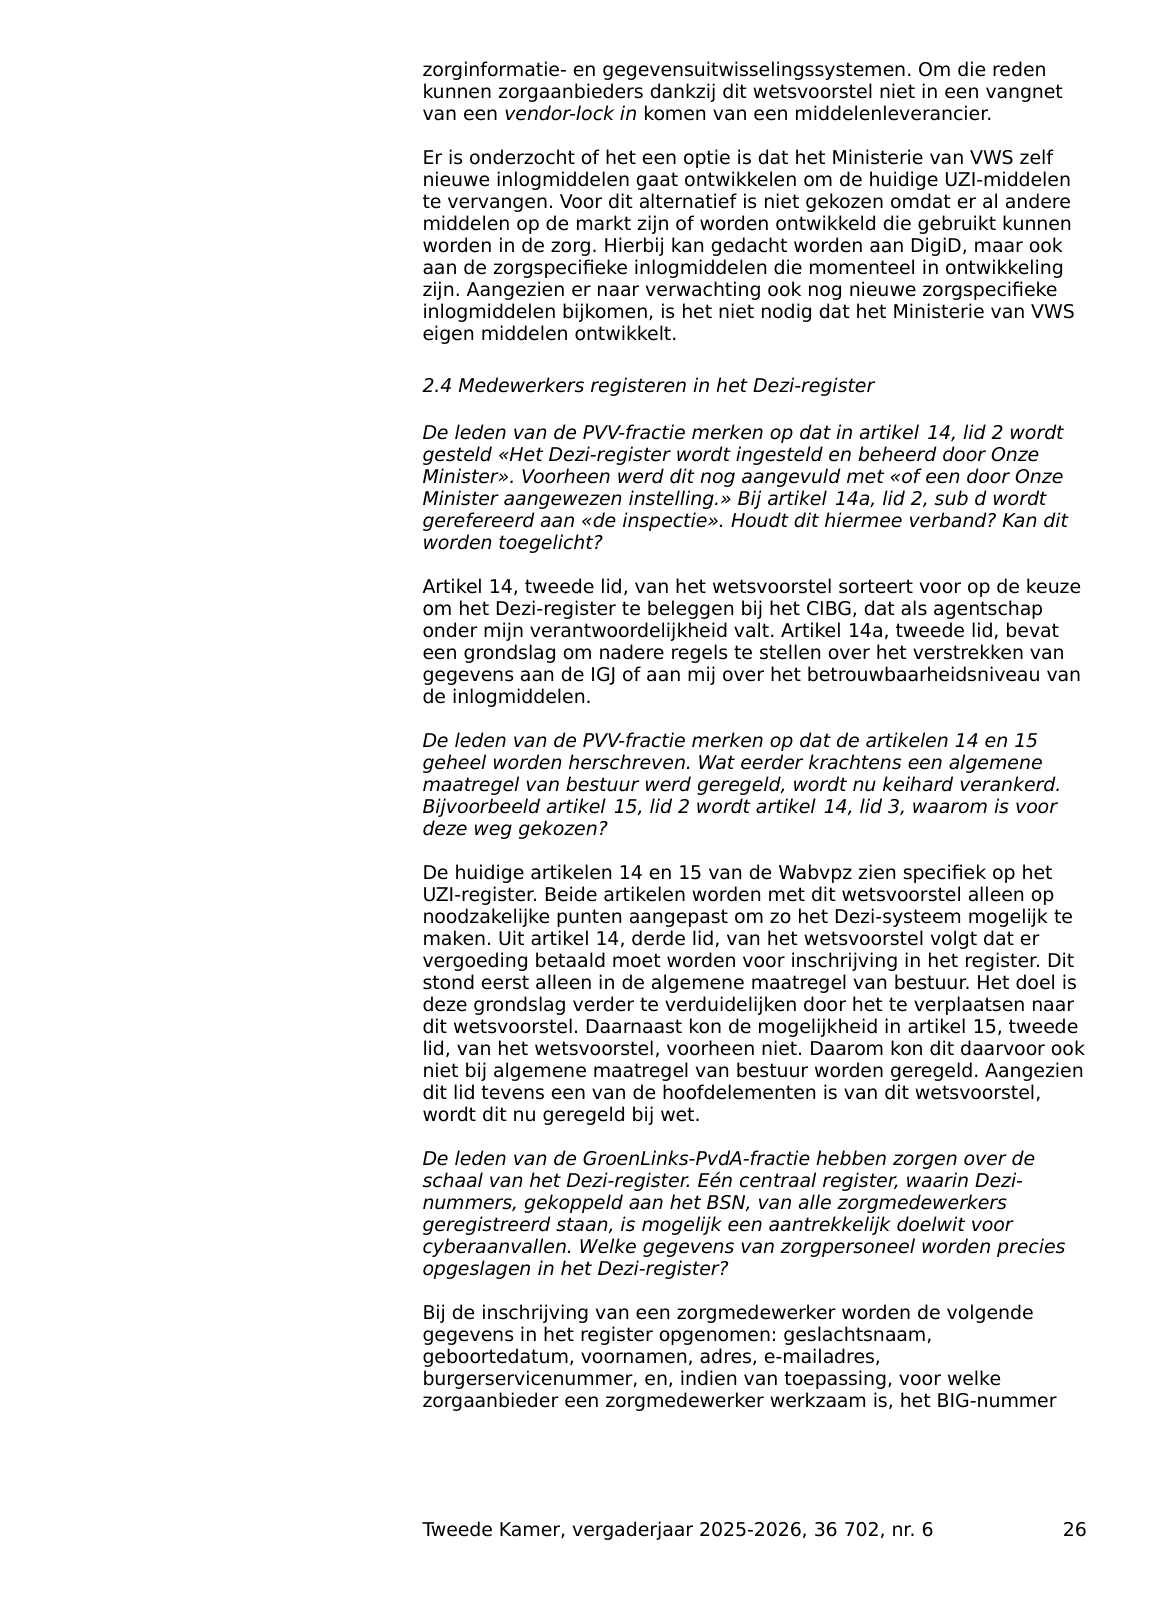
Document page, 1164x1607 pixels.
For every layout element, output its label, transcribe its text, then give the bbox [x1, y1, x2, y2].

text De leden van de PVV-fractie merken op dat in artikel 14, lid 2 wordt gesteld «Het Dezi-register wordt ingesteld en beheerd door Onze Minister». Voorheen werd dit nog aangevuld met «of een door Onze Minister aangewezen instelling.» Bij artikel 14a, lid 2, sub d wordt gerefereerd aan «de inspectie». Houdt dit hiermee verband? Kan dit worden toegelicht? [422, 422, 1087, 554]
text De leden van de PVV-fractie merken op dat de artikelen 14 en 15 geheel worden herschreven. Wat eerder krachtens een algemene maatregel van bestuur werd geregeld, wordt nu keihard verankerd. Bijvoorbeeld artikel 15, lid 2 wordt artikel 14, lid 3, waarom is voor deze weg gekozen? [422, 730, 1087, 840]
text De huidige artikelen 14 en 15 van de Wabvpz zien specifiek op het UZI-register. Beide artikelen worden met dit wetsvoorstel alleen op noodzakelijke punten aangepast om zo het Dezi-systeem mogelijk te maken. Uit artikel 14, derde lid, van het wetsvoorstel volgt dat er vergoeding betaald moet worden voor inschrijving in het register. Dit stond eerst alleen in de algemene maatregel van bestuur. Het doel is deze grondslag verder te verduidelijken door het te verplaatsen naar dit wetsvoorstel. Daarnaast kon de mogelijkheid in artikel 15, tweede lid, van het wetsvoorstel, voorheen niet. Daarom kon dit daarvoor ook niet bij algemene maatregel van bestuur worden geregeld. Aangezien dit lid tevens een van de hoofdelementen is van dit wetsvoorstel, wordt dit nu geregeld bij wet. [422, 862, 1087, 1126]
text Bij de inschrijving van een zorgmedewerker worden de volgende gegevens in het register opgenomen: geslachtsnaam, geboortedatum, voornamen, adres, e-mailadres, burgerservicenummer, en, indien van toepassing, voor welke zorgaanbieder een zorgmedewerker werkzaam is, het BIG-nummer [422, 1302, 1087, 1412]
text zorginformatie- en gegevensuitwisselingssystemen. Om die reden kunnen zorgaanbieders dankzij dit wetsvoorstel niet in een vangnet van een vendor-lock in komen van een middelenleverancier. [422, 59, 1087, 125]
text Er is onderzocht of het een optie is dat het Ministerie van VWS zelf nieuwe inlogmiddelen gaat ontwikkelen om de huidige UZI-middelen te vervangen. Voor dit alternatief is niet gekozen omdat er al andere middelen op de markt zijn of worden ontwikkeld die gebruikt kunnen worden in de zorg. Hierbij kan gedacht worden aan DigiD, maar ook aan de zorgspecifieke inlogmiddelen die momenteel in ontwikkeling zijn. Aangezien er naar verwachting ook nog nieuwe zorgspecifieke inlogmiddelen bijkomen, is het niet nodig dat het Ministerie van VWS eigen middelen ontwikkelt. [422, 147, 1087, 345]
text Artikel 14, tweede lid, van het wetsvoorstel sorteert voor op de keuze om het Dezi-register te beleggen bij het CIBG, dat als agentschap onder mijn verantwoordelijkheid valt. Artikel 14a, tweede lid, bevat een grondslag om nadere regels te stellen over het verstrekken van gegevens aan de IGJ of aan mij over het betrouwbaarheidsniveau van de inlogmiddelen. [422, 576, 1087, 708]
text De leden van de GroenLinks-PvdA-fractie hebben zorgen over de schaal van het Dezi-register. Eén centraal register, waarin Dezi-nummers, gekoppeld aan het BSN, van alle zorgmedewerkers geregistreerd staan, is mogelijk een aantrekkelijk doelwit voor cyberaanvallen. Welke gegevens van zorgpersoneel worden precies opgeslagen in het Dezi-register? [422, 1148, 1087, 1280]
subtitle 2.4 Medewerkers registeren in het Dezi-register [422, 375, 1087, 397]
